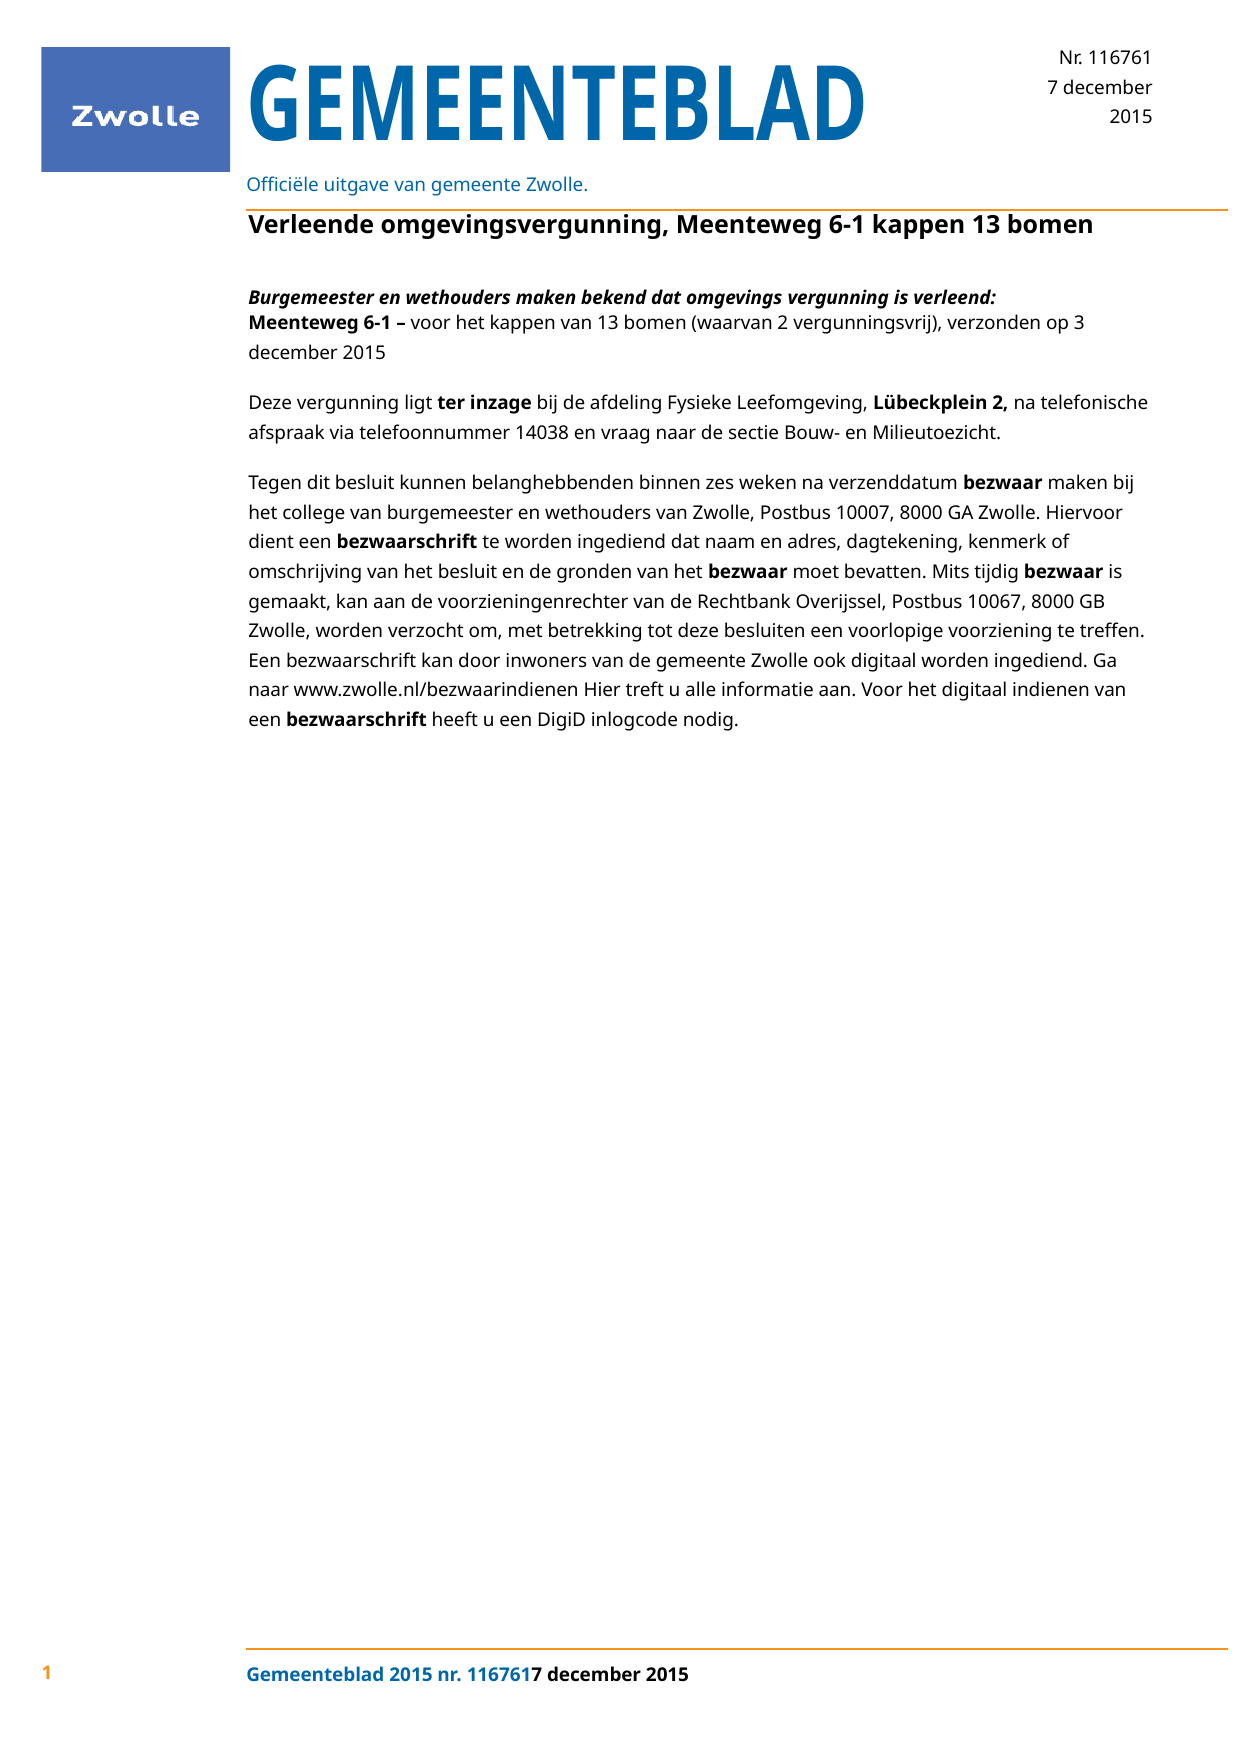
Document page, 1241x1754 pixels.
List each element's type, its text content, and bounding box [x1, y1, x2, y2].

text Verleende omgevingsvergunning, Meenteweg 6-1 kappen 13 bomen [248, 211, 1152, 241]
text Burgemeester en wethouders maken bekend dat omgevings vergunning is verleend: [248, 284, 1152, 309]
text Meenteweg 6-1 – voor het kappen van 13 bomen (waarvan 2 vergunningsvrij), verzonden op 3 december 2015 [248, 309, 1152, 365]
text Tegen dit besluit kunnen belanghebbenden binnen zes weken na verzenddatum bezwaar maken bij het college van burgemeester en wethouders van Zwolle, Postbus 10007, 8000 GA Zwolle. Hiervoor dient een bezwaarschrift te worden ingediend dat naam en adres, dagtekening, kenmerk of omschrijving van het besluit en de gronden van het bezwaar moet bevatten. Mits tijdig bezwaar is gemaakt, kan aan de voorzieningenrechter van de Rechtbank Overijssel, Postbus 10067, 8000 GB Zwolle, worden verzocht om, met betrekking tot deze besluiten een voorlopige voorziening te treffen. Een bezwaarschrift kan door inwoners van de gemeente Zwolle ook digitaal worden ingediend. Ga naar www.zwolle.nl/bezwaarindienen Hier treft u alle informatie aan. Voor het digitaal indienen van een bezwaarschrift heeft u een DigiD inlogcode nodig. [248, 469, 1152, 732]
picture [41, 47, 231, 172]
text Deze vergunning ligt ter inzage bij de afdeling Fysieke Leefomgeving, Lübeckplein 2, na telefonische afspraak via telefoonnummer 14038 en vraag naar de sectie Bouw- en Milieutoezicht. [248, 389, 1152, 445]
